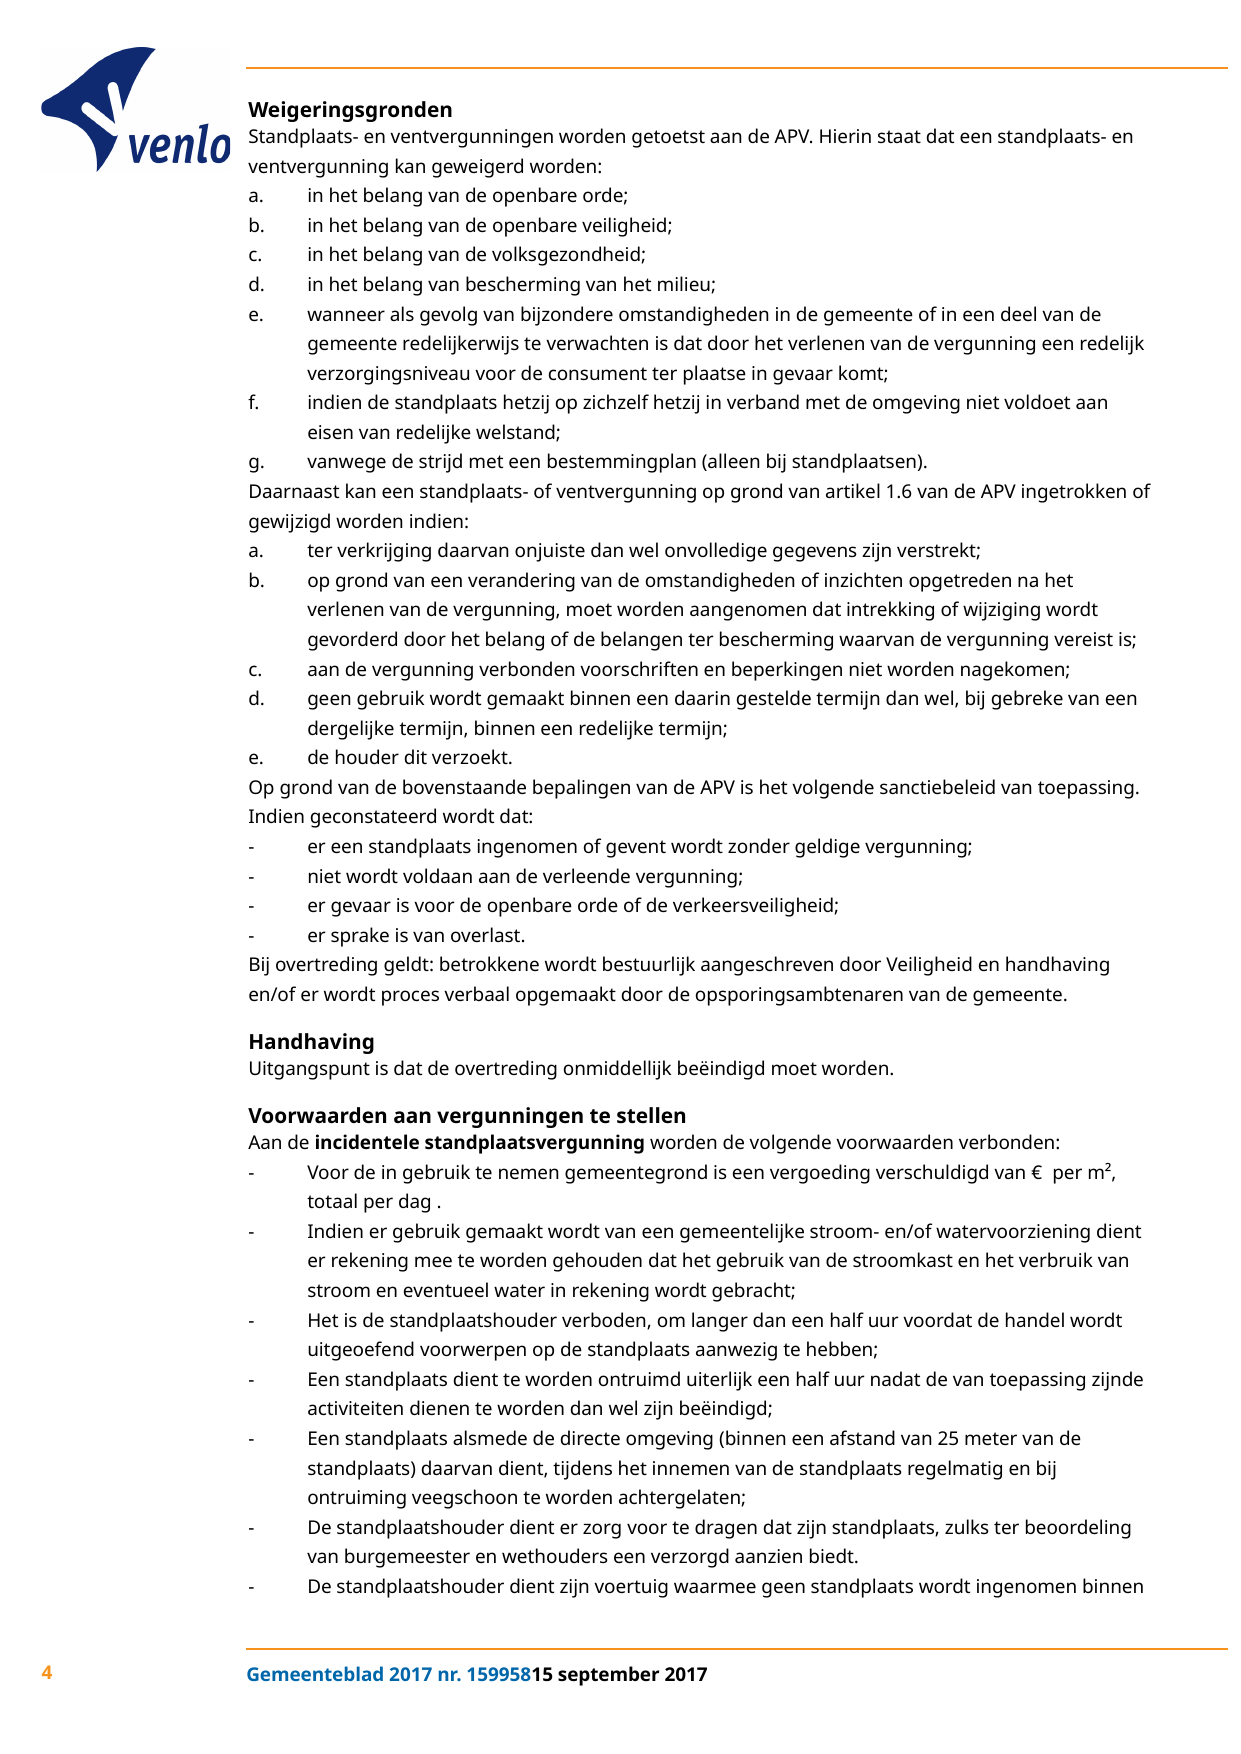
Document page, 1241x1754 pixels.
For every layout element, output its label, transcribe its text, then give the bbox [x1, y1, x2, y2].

list Het is de standplaatshouder verboden, om langer dan een half uur voordat de handel wordt uitgeoefend voorwerpen op de standplaats aanwezig te hebben; [248, 1307, 1152, 1362]
list in het belang van de volksgezondheid; [248, 242, 1152, 267]
list Voor de in gebruik te nemen gemeentegrond is een vergoeding verschuldigd van € per m², totaal per dag . [248, 1159, 1152, 1214]
text Standplaats- en ventvergunningen worden getoetst aan de APV. Hierin staat dat een standplaats- en ventvergunning kan geweigerd worden: [248, 123, 1152, 178]
list geen gebruik wordt gemaakt binnen een daarin gestelde termijn dan wel, bij gebreke van een dergelijke termijn, binnen een redelijke termijn; [248, 685, 1152, 741]
list in het belang van de openbare veiligheid; [248, 212, 1152, 238]
list De standplaatshouder dient zijn voertuig waarmee geen standplaats wordt ingenomen binnen [248, 1573, 1152, 1599]
list indien de standplaats hetzij op zichzelf hetzij in verband met de omgeving niet voldoet aan eisen van redelijke welstand; [248, 389, 1152, 445]
list De standplaatshouder dient er zorg voor te dragen dat zijn standplaats, zulks ter beoordeling van burgemeester en wethouders een verzorgd aanzien biedt. [248, 1514, 1152, 1569]
list Een standplaats dient te worden ontruimd uiterlijk een half uur nadat de van toepassing zijnde activiteiten dienen te worden dan wel zijn beëindigd; [248, 1366, 1152, 1421]
list er sprake is van overlast. [248, 922, 1152, 948]
list in het belang van de openbare orde; [248, 182, 1152, 208]
text Handhaving [248, 1027, 1152, 1055]
list vanwege de strijd met een bestemmingplan (alleen bij standplaatsen). [248, 449, 1152, 474]
list Een standplaats alsmede de directe omgeving (binnen een afstand van 25 meter van de standplaats) daarvan dient, tijdens het innemen van de standplaats regelmatig en bij ontruiming veegschoon te worden achtergelaten; [248, 1425, 1152, 1510]
list er een standplaats ingenomen of gevent wordt zonder geldige vergunning; [248, 833, 1152, 859]
text Voorwaarden aan vergunningen te stellen [248, 1101, 1152, 1129]
list op grond van een verandering van de omstandigheden of inzichten opgetreden na het verlenen van de vergunning, moet worden aangenomen dat intrekking of wijziging wordt gevorderd door het belang of de belangen ter bescherming waarvan de vergunning vereist is; [248, 567, 1152, 652]
text Aan de incidentele standplaatsvergunning worden de volgende voorwaarden verbonden: [248, 1129, 1152, 1155]
list niet wordt voldaan aan de verleende vergunning; [248, 863, 1152, 888]
text Bij overtreding geldt: betrokkene wordt bestuurlijk aangeschreven door Veiligheid en handhaving en/of er wordt proces verbaal opgemaakt door de opsporingsambtenaren van de gemeente. [248, 952, 1152, 1007]
list wanneer als gevolg van bijzondere omstandigheden in de gemeente of in een deel van de gemeente redelijkerwijs te verwachten is dat door het verlenen van de vergunning een redelijk verzorgingsniveau voor de consument ter plaatse in gevaar komt; [248, 301, 1152, 386]
list ter verkrijging daarvan onjuiste dan wel onvolledige gegevens zijn verstrekt; [248, 537, 1152, 563]
list er gevaar is voor de openbare orde of de verkeersveiligheid; [248, 892, 1152, 918]
list in het belang van bescherming van het milieu; [248, 271, 1152, 297]
list de houder dit verzoekt. [248, 744, 1152, 770]
list Indien er gebruik gemaakt wordt van een gemeentelijke stroom- en/of watervoorziening dient er rekening mee te worden gehouden dat het gebruik van de stroomkast en het verbruik van stroom en eventueel water in rekening wordt gebracht; [248, 1218, 1152, 1303]
list aan de vergunning verbonden voorschriften en beperkingen niet worden nagekomen; [248, 656, 1152, 681]
text Weigeringsgronden [248, 95, 1152, 123]
text Op grond van de bovenstaande bepalingen van de APV is het volgende sanctiebeleid van toepassing. Indien geconstateerd wordt dat: [248, 774, 1152, 829]
picture [41, 47, 231, 172]
text Uitgangspunt is dat de overtreding onmiddellijk beëindigd moet worden. [248, 1055, 1152, 1081]
text Daarnaast kan een standplaats- of ventvergunning op grond van artikel 1.6 van de APV ingetrokken of gewijzigd worden indien: [248, 478, 1152, 533]
